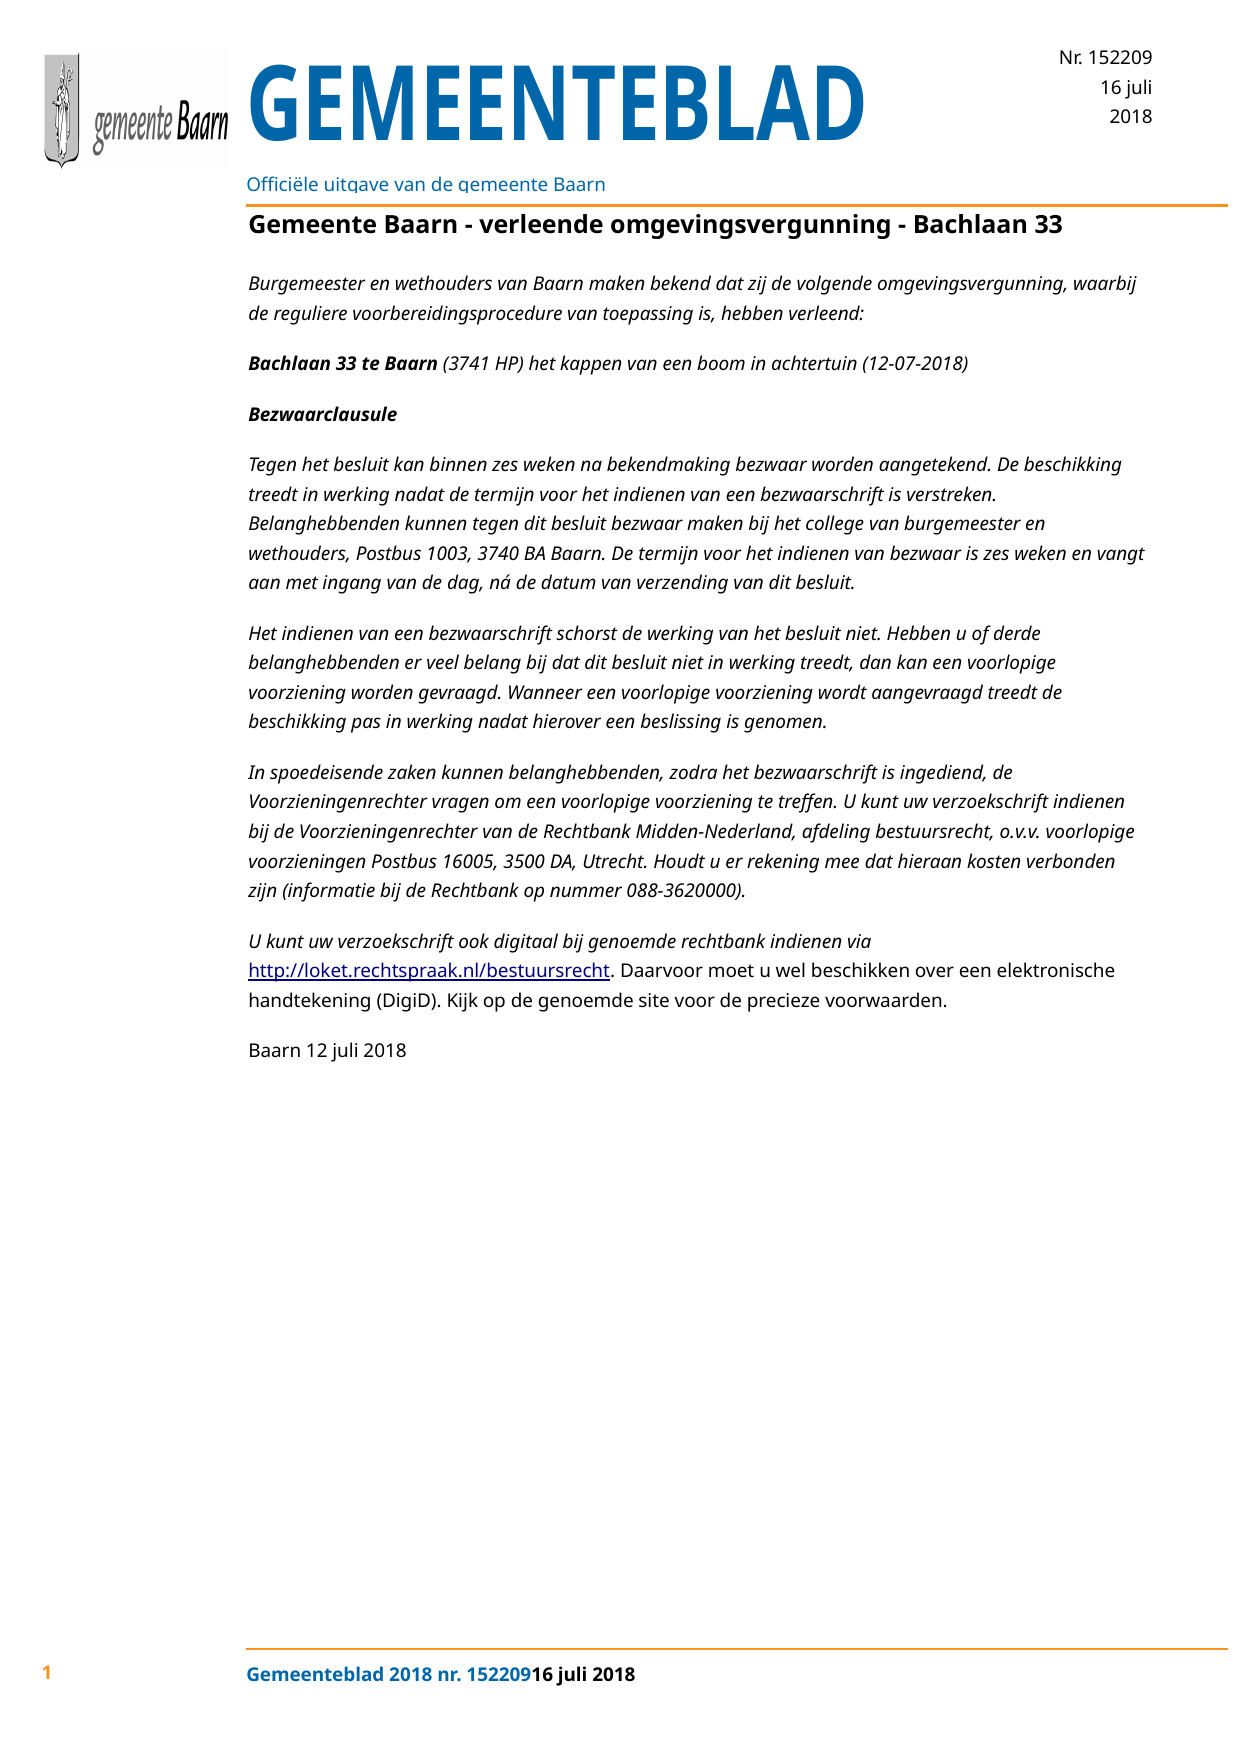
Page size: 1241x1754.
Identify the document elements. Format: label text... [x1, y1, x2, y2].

text U kunt uw verzoekschrift ook digitaal bij genoemde rechtbank indienen via http://loket.rechtspraak.nl/bestuursrecht. Daarvoor moet u wel beschikken over een elektronische handtekening (DigiD). Kijk op de genoemde site voor de precieze voorwaarden. [248, 928, 1152, 1013]
text Tegen het besluit kan binnen zes weken na bekendmaking bezwaar worden aangetekend. De beschikking treedt in werking nadat de termijn voor het indienen van een bezwaarschrift is verstreken. Belanghebbenden kunnen tegen dit besluit bezwaar maken bij het college van burgemeester en wethouders, Postbus 1003, 3740 BA Baarn. De termijn voor het indienen van bezwaar is zes weken en vangt aan met ingang van de dag, ná de datum van verzending van dit besluit. [248, 451, 1152, 595]
picture [41, 47, 231, 172]
text Bachlaan 33 te Baarn (3741 HP) het kappen van een boom in achtertuin (12-07-2018) [248, 350, 1152, 376]
text Het indienen van een bezwaarschrift schorst de werking van het besluit niet. Hebben u of derde belanghebbenden er veel belang bij dat dit besluit niet in werking treedt, dan kan een voorlopige voorziening worden gevraagd. Wanneer een voorlopige voorziening wordt aangevraagd treedt de beschikking pas in werking nadat hierover een beslissing is genomen. [248, 620, 1152, 734]
text In spoedeisende zaken kunnen belanghebbenden, zodra het bezwaarschrift is ingediend, de Voorzieningenrechter vragen om een voorlopige voorziening te treffen. U kunt uw verzoekschrift indienen bij de Voorzieningenrechter van de Rechtbank Midden-Nederland, afdeling bestuursrecht, o.v.v. voorlopige voorzieningen Postbus 16005, 3500 DA, Utrecht. Houdt u er rekening mee dat hieraan kosten verbonden zijn (informatie bij de Rechtbank op nummer 088-3620000). [248, 759, 1152, 903]
text Baarn 12 juli 2018 [248, 1037, 1152, 1063]
text Burgemeester en wethouders van Baarn maken bekend dat zij de volgende omgevingsvergunning, waarbij de reguliere voorbereidingsprocedure van toepassing is, hebben verleend: [248, 270, 1152, 326]
text Bezwaarclausule [248, 401, 1152, 426]
text Gemeente Baarn - verleende omgevingsvergunning - Bachlaan 33 [248, 207, 1152, 241]
